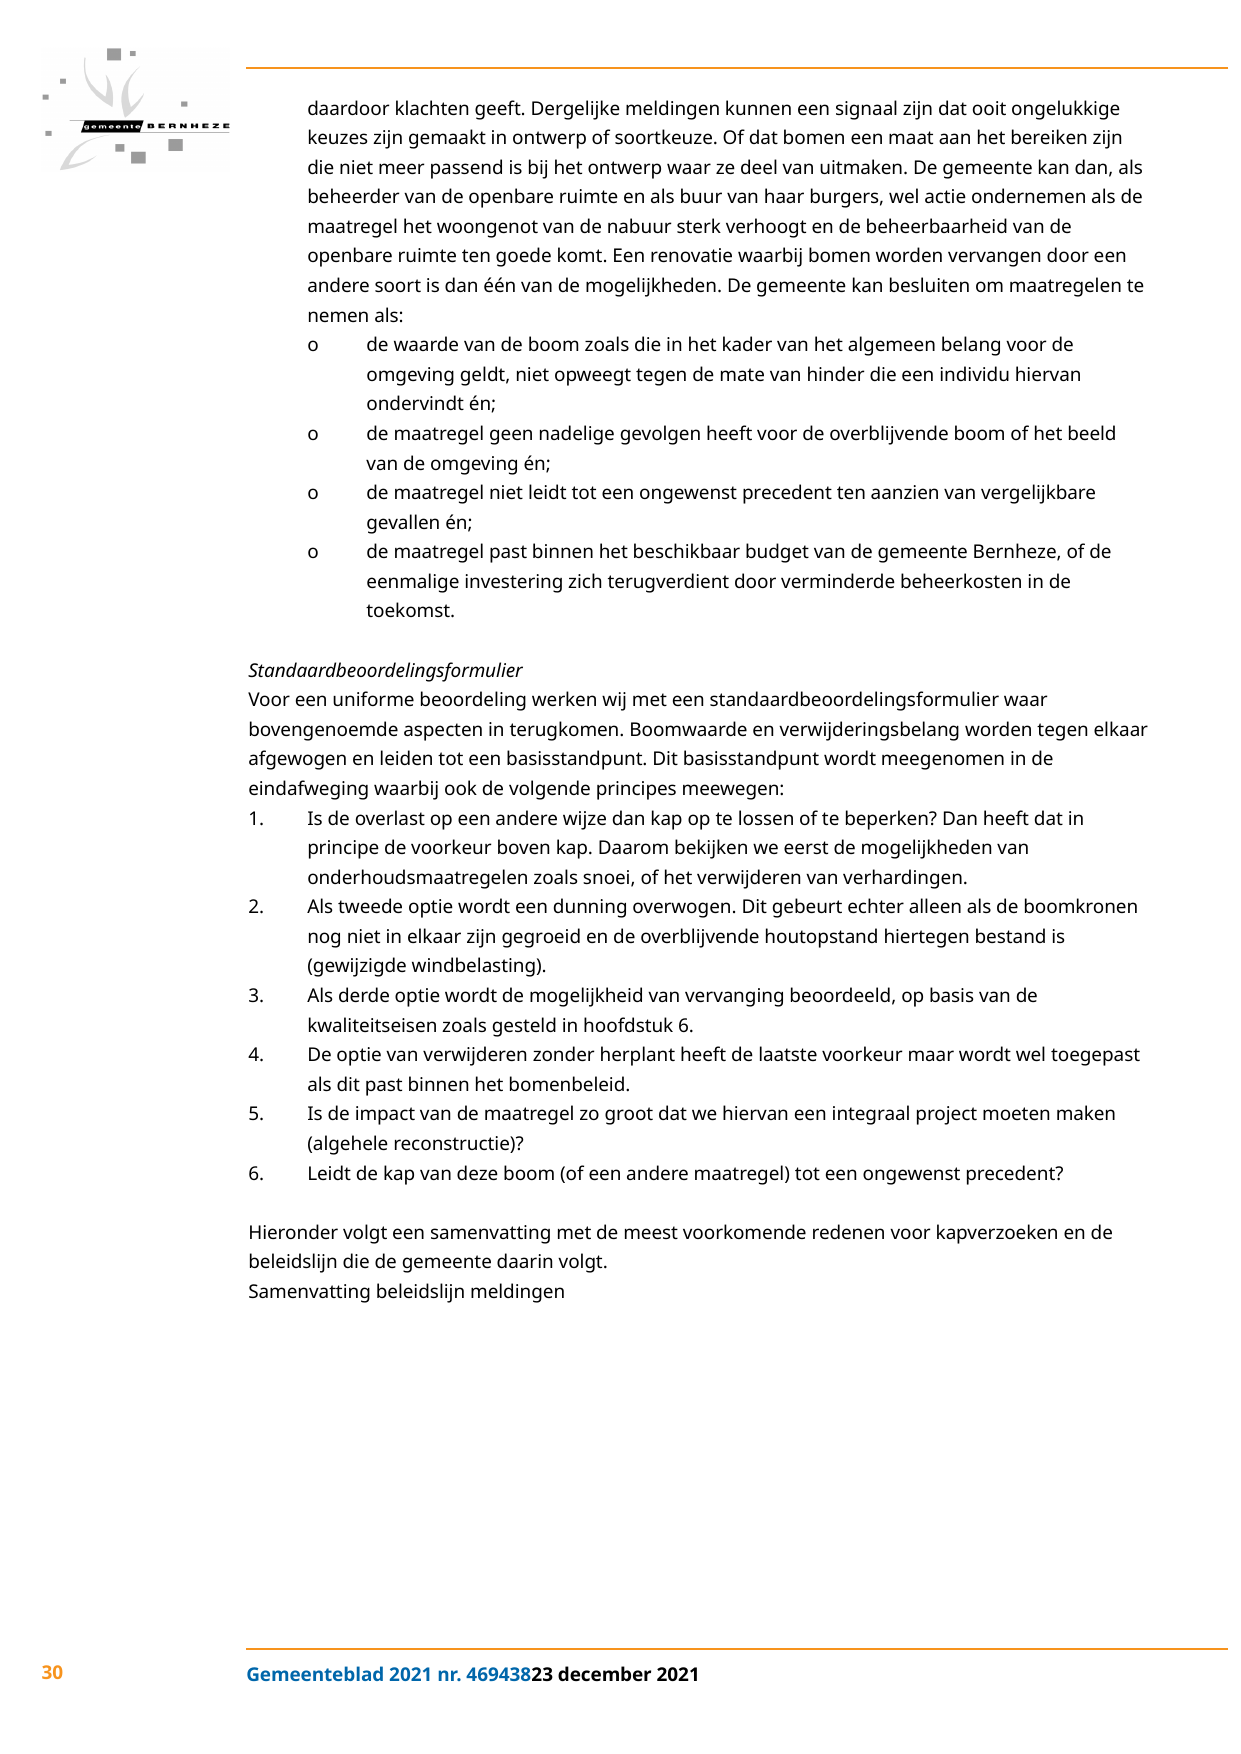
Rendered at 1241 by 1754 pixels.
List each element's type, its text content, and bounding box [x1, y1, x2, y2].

list Leidt de kap van deze boom (of een andere maatregel) tot een ongewenst precedent? [248, 1160, 1152, 1186]
picture [41, 47, 231, 172]
list daardoor klachten geeft. Dergelijke meldingen kunnen een signaal zijn dat ooit ongelukkige keuzes zijn gemaakt in ontwerp of soortkeuze. Of dat bomen een maat aan het bereiken zijn die niet meer passend is bij het ontwerp waar ze deel van uitmaken. De gemeente kan dan, als beheerder van de openbare ruimte en als buur van haar burgers, wel actie ondernemen als de maatregel het woongenot van de nabuur sterk verhoogt en de beheerbaarheid van de openbare ruimte ten goede komt. Een renovatie waarbij bomen worden vervangen door een andere soort is dan één van de mogelijkheden. De gemeente kan besluiten om maatregelen te nemen als: [248, 95, 1152, 328]
list de waarde van de boom zoals die in het kader van het algemeen belang voor de omgeving geldt, niet opweegt tegen de mate van hinder die een individu hiervan ondervindt én; [307, 331, 1152, 416]
list De optie van verwijderen zonder herplant heeft de laatste voorkeur maar wordt wel toegepast als dit past binnen het bomenbeleid. [248, 1041, 1152, 1097]
text Voor een uniforme beoordeling werken wij met een standaardbeoordelingsformulier waar bovengenoemde aspecten in terugkomen. Boomwaarde en verwijderingsbelang worden tegen elkaar afgewogen en leiden tot een basisstandpunt. Dit basisstandpunt wordt meegenomen in de eindafweging waarbij ook de volgende principes meewegen: [248, 686, 1152, 801]
list Als derde optie wordt de mogelijkheid van vervanging beoordeeld, op basis van de kwaliteitseisen zoals gesteld in hoofdstuk 6. [248, 982, 1152, 1038]
text Samenvatting beleidslijn meldingen [248, 1278, 1152, 1304]
list de maatregel niet leidt tot een ongewenst precedent ten aanzien van vergelijkbare gevallen én; [307, 479, 1152, 535]
list Als tweede optie wordt een dunning overwogen. Dit gebeurt echter alleen als de boomkronen nog niet in elkaar zijn gegroeid en de overblijvende houtopstand hiertegen bestand is (gewijzigde windbelasting). [248, 893, 1152, 978]
text Standaardbeoordelingsformulier [248, 657, 1152, 683]
list de maatregel past binnen het beschikbaar budget van de gemeente Bernheze, of de eenmalige investering zich terugverdient door verminderde beheerkosten in de toekomst. [307, 538, 1152, 623]
list Is de impact van de maatregel zo groot dat we hiervan een integraal project moeten maken (algehele reconstructie)? [248, 1101, 1152, 1156]
list de maatregel geen nadelige gevolgen heeft voor de overblijvende boom of het beeld van de omgeving én; [307, 420, 1152, 476]
list Is de overlast op een andere wijze dan kap op te lossen of te beperken? Dan heeft dat in principe de voorkeur boven kap. Daarom bekijken we eerst de mogelijkheden van onderhoudsmaatregelen zoals snoei, of het verwijderen van verhardingen. [248, 805, 1152, 890]
text Hieronder volgt een samenvatting met de meest voorkomende redenen voor kapverzoeken en de beleidslijn die de gemeente daarin volgt. [248, 1219, 1152, 1274]
